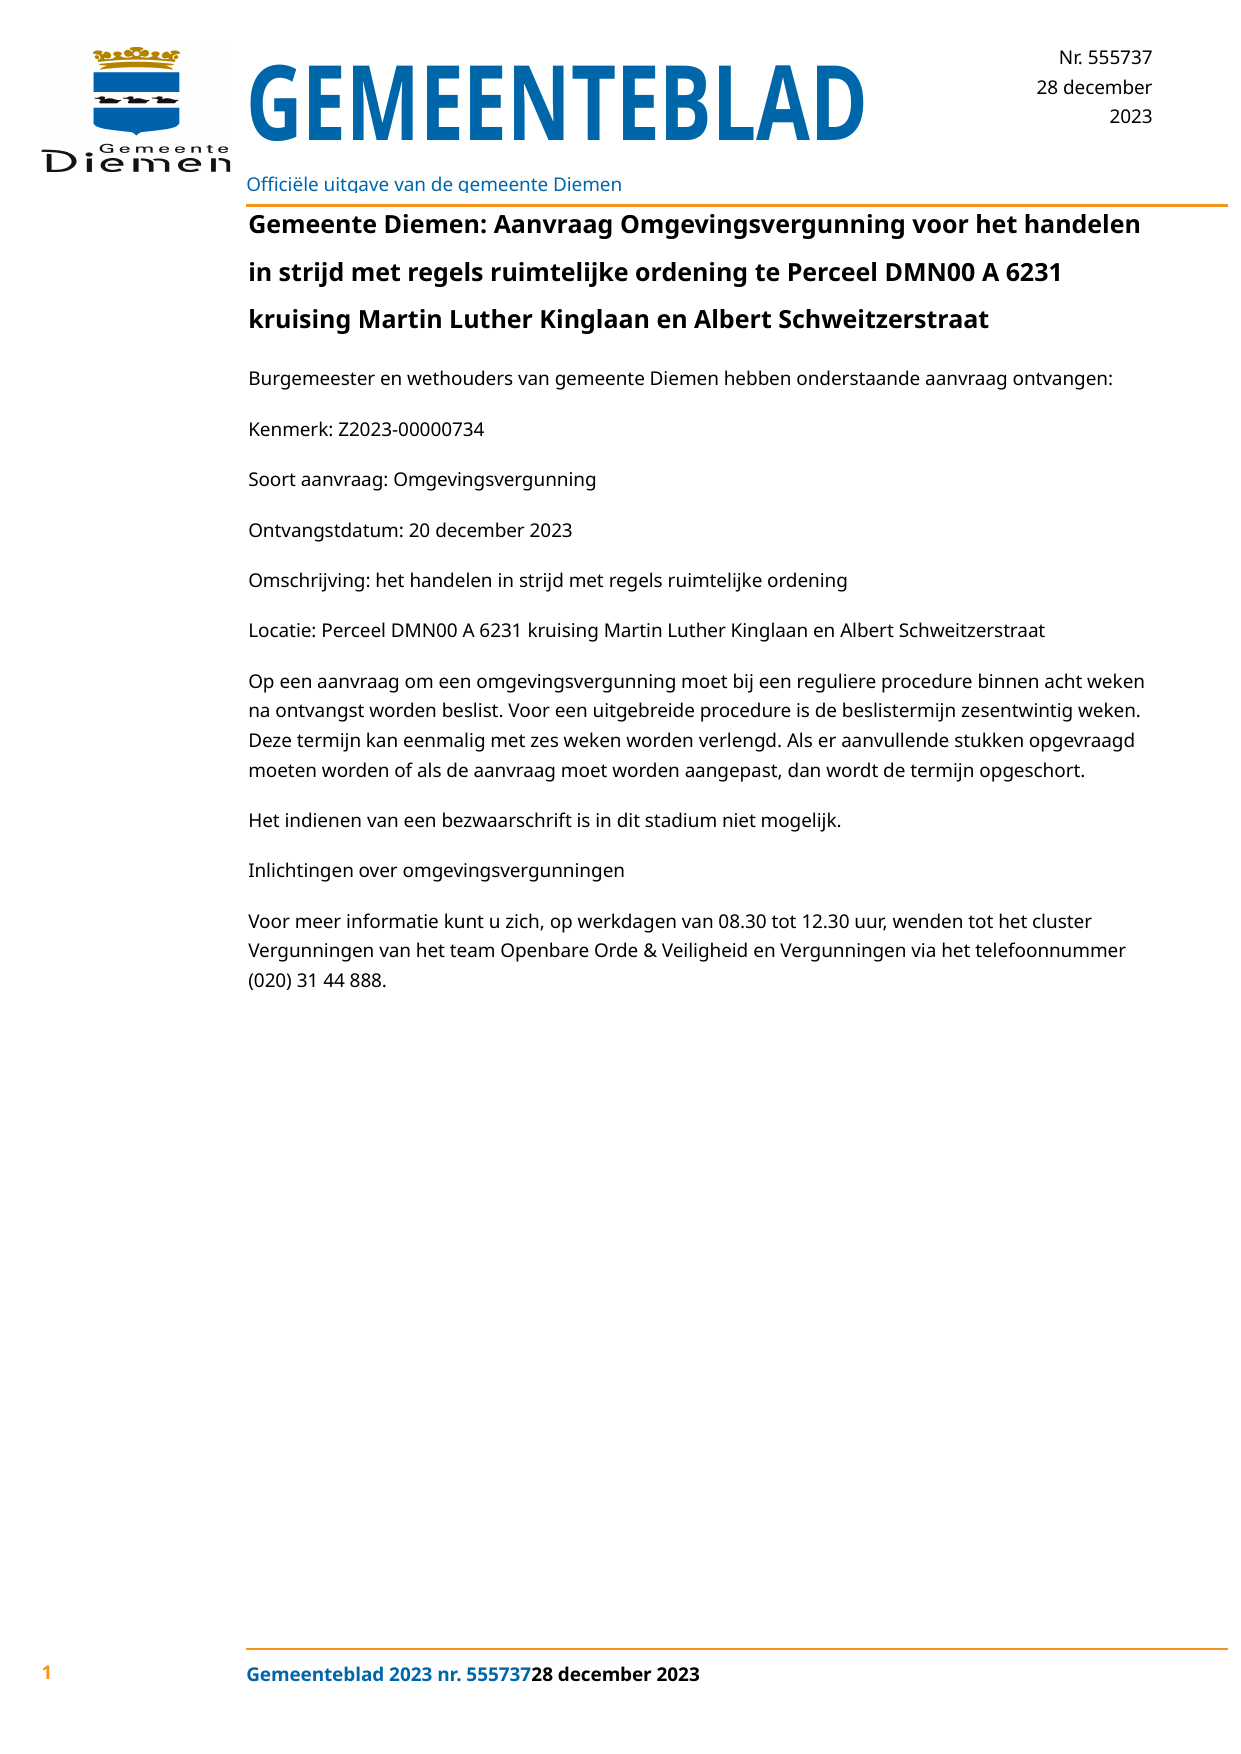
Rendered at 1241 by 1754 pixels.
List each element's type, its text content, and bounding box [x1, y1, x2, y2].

text Omschrijving: het handelen in strijd met regels ruimtelijke ordening [248, 567, 1152, 593]
text Inlichtingen over omgevingsvergunningen [248, 858, 1152, 883]
text Voor meer informatie kunt u zich, op werkdagen van 08.30 tot 12.30 uur, wenden tot het cluster Vergunningen van het team Openbare Orde & Veiligheid en Vergunningen via het telefoonnummer (020) 31 44 888. [248, 908, 1152, 993]
text Locatie: Perceel DMN00 A 6231 kruising Martin Luther Kinglaan en Albert Schweitzerstraat [248, 618, 1152, 643]
text Burgemeester en wethouders van gemeente Diemen hebben onderstaande aanvraag ontvangen: [248, 366, 1152, 391]
text Soort aanvraag: Omgevingsvergunning [248, 466, 1152, 492]
picture [41, 47, 231, 172]
text Gemeente Diemen: Aanvraag Omgevingsvergunning voor het handelen in strijd met regels ruimtelijke ordening te Perceel DMN00 A 6231 kruising Martin Luther Kinglaan en Albert Schweitzerstraat [248, 207, 1152, 336]
text Op een aanvraag om een omgevingsvergunning moet bij een reguliere procedure binnen acht weken na ontvangst worden beslist. Voor een uitgebreide procedure is de beslistermijn zesentwintig weken. Deze termijn kan eenmalig met zes weken worden verlengd. Als er aanvullende stukken opgevraagd moeten worden of als de aanvraag moet worden aangepast, dan wordt de termijn opgeschort. [248, 668, 1152, 782]
text Kenmerk: Z2023-00000734 [248, 416, 1152, 442]
text Ontvangstdatum: 20 december 2023 [248, 517, 1152, 542]
text Het indienen van een bezwaarschrift is in dit stadium niet mogelijk. [248, 807, 1152, 833]
